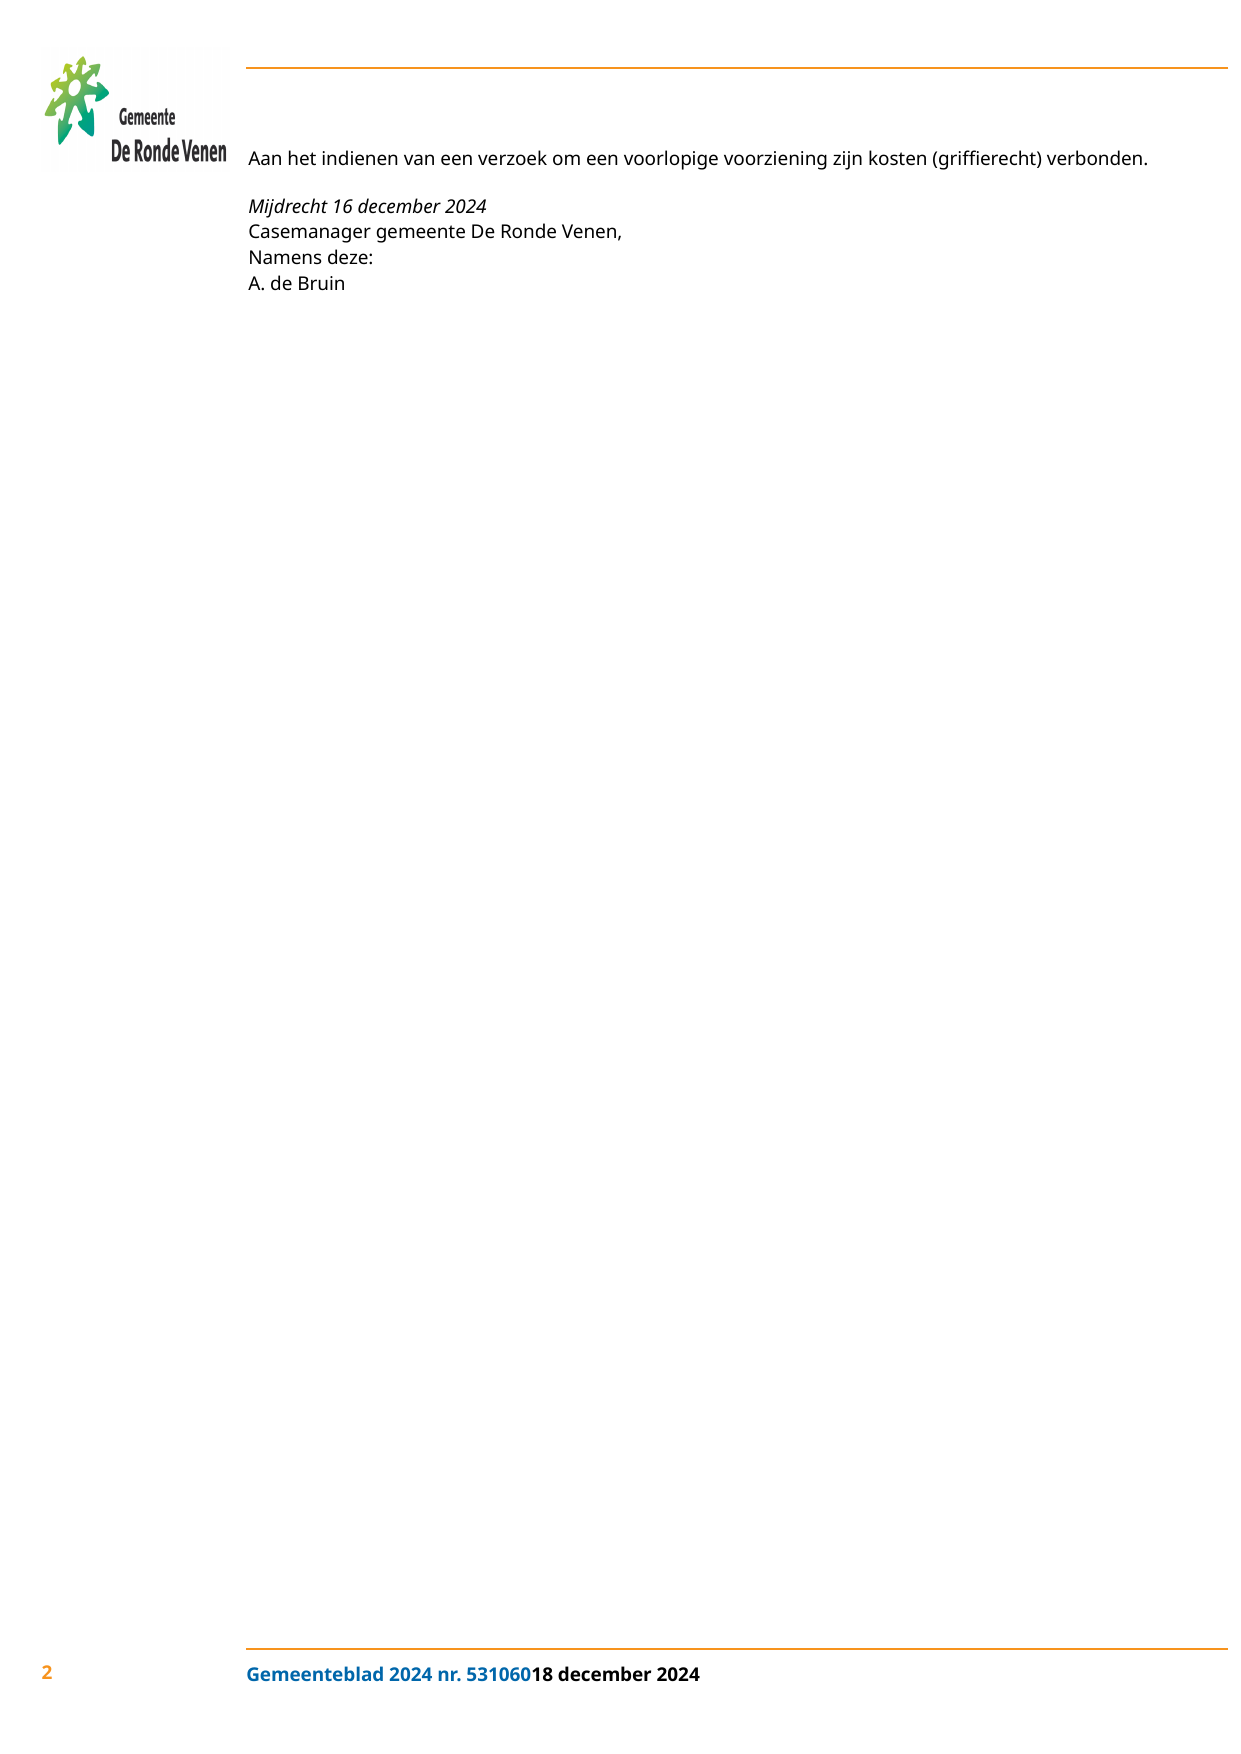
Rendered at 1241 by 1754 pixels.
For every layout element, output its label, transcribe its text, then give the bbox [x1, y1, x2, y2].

text Aan het indienen van een verzoek om een voorlopige voorziening zijn kosten (griffierecht) verbonden. [248, 145, 1152, 171]
text Casemanager gemeente De Ronde Venen, [248, 219, 1152, 244]
text A. de Bruin [248, 270, 1152, 296]
text Mijdrecht 16 december 2024 [248, 193, 1152, 219]
text Namens deze: [248, 244, 1152, 270]
picture [41, 47, 231, 172]
